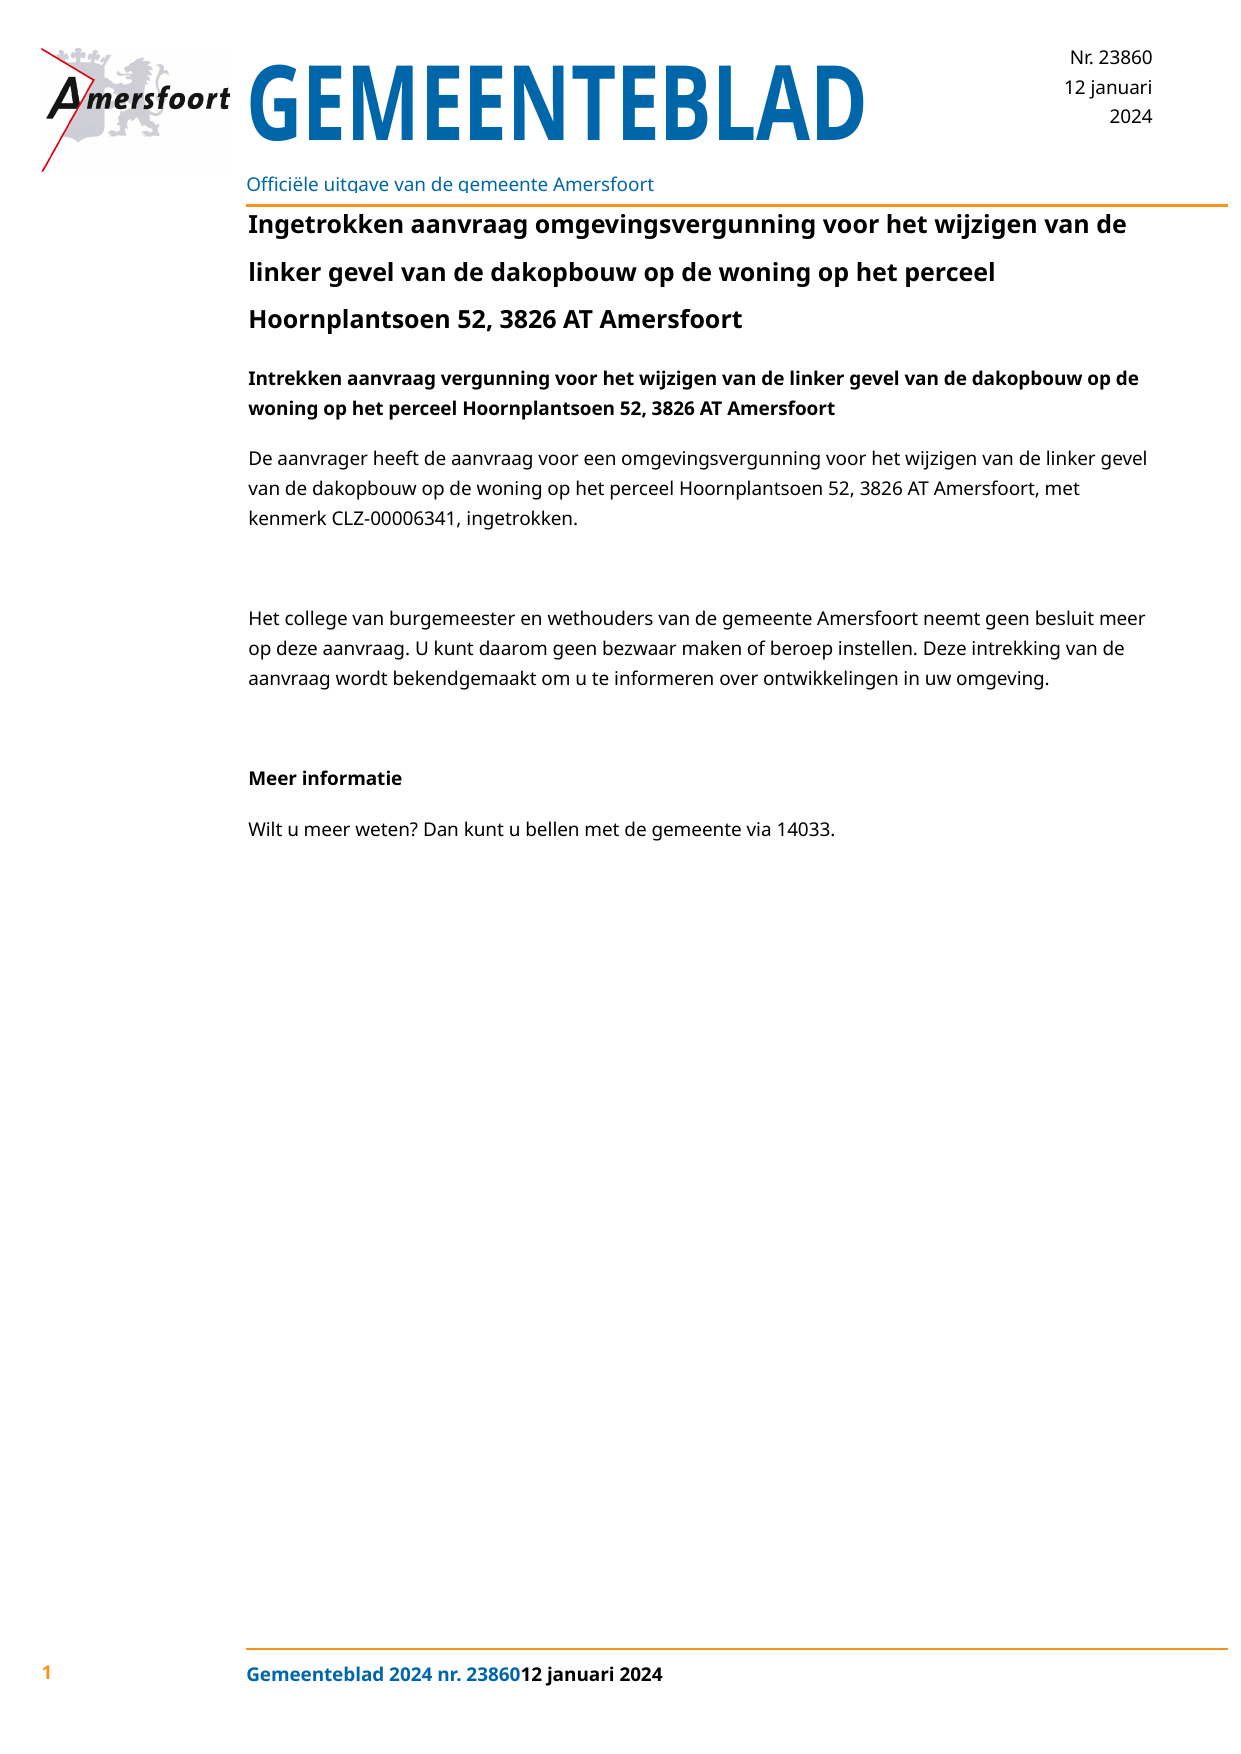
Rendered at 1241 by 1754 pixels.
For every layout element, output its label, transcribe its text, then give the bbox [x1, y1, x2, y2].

text Wilt u meer weten? Dan kunt u bellen met de gemeente via 14033. [248, 816, 1152, 842]
text Intrekken aanvraag vergunning voor het wijzigen van de linker gevel van de dakopbouw op de woning op het perceel Hoornplantsoen 52, 3826 AT Amersfoort [248, 366, 1152, 421]
text Meer informatie [248, 766, 1152, 791]
picture [41, 47, 231, 172]
text De aanvrager heeft de aanvraag voor een omgevingsvergunning voor het wijzigen van de linker gevel van de dakopbouw op de woning op het perceel Hoornplantsoen 52, 3826 AT Amersfoort, met kenmerk CLZ-00006341, ingetrokken. [248, 446, 1152, 530]
text Het college van burgemeester en wethouders van de gemeente Amersfoort neemt geen besluit meer op deze aanvraag. U kunt daarom geen bezwaar maken of beroep instellen. Deze intrekking van de aanvraag wordt bekendgemaakt om u te informeren over ontwikkelingen in uw omgeving. [248, 606, 1152, 690]
text Ingetrokken aanvraag omgevingsvergunning voor het wijzigen van de linker gevel van de dakopbouw op de woning op het perceel Hoornplantsoen 52, 3826 AT Amersfoort [248, 207, 1152, 336]
